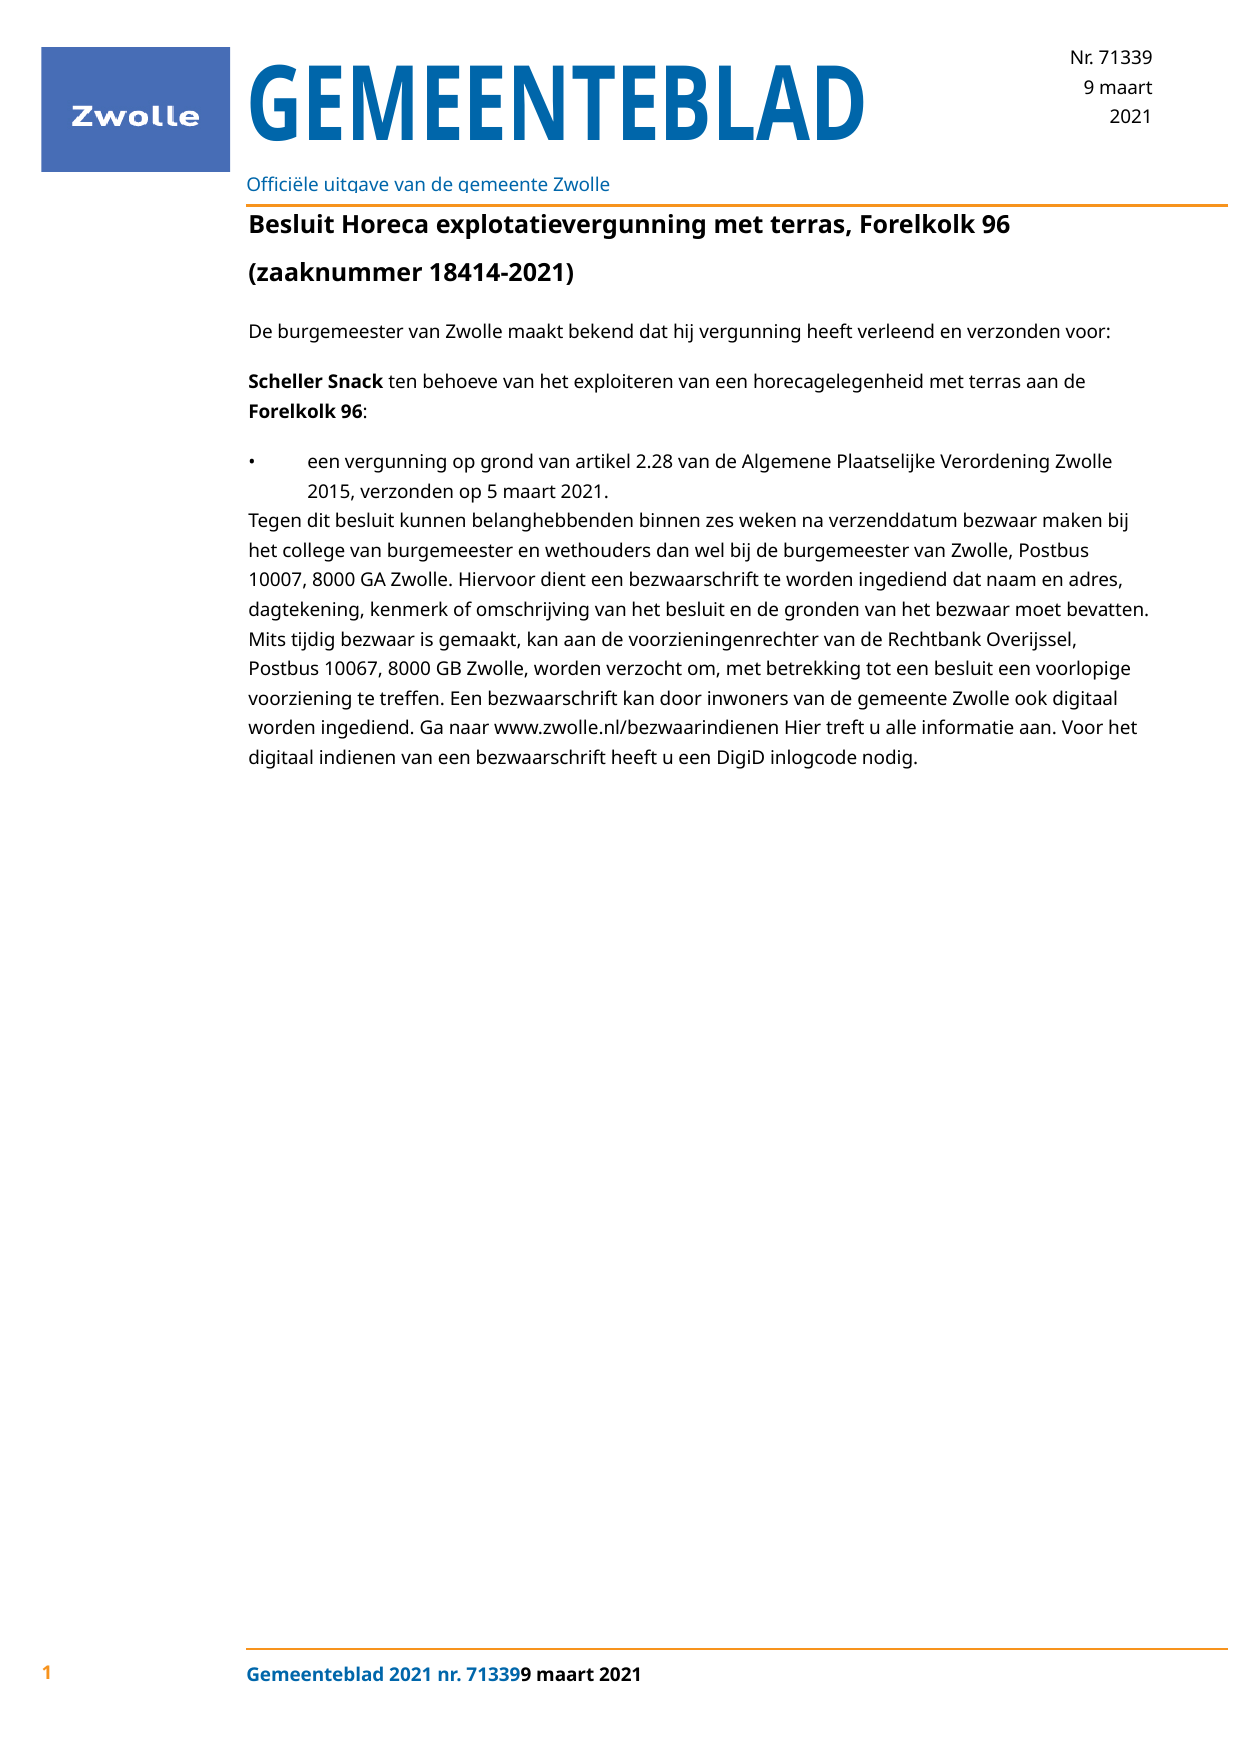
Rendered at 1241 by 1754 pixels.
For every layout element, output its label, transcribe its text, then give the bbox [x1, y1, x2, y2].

list een vergunning op grond van artikel 2.28 van de Algemene Plaatselijke Verordening Zwolle 2015, verzonden op 5 maart 2021. [248, 448, 1152, 504]
text De burgemeester van Zwolle maakt bekend dat hij vergunning heeft verleend en verzonden voor: [248, 318, 1152, 344]
text Besluit Horeca explotatievergunning met terras, Forelkolk 96 (zaaknummer 18414-2021) [248, 207, 1152, 288]
text Scheller Snack ten behoeve van het exploiteren van een horecagelegenheid met terras aan de Forelkolk 96: [248, 368, 1152, 424]
picture [41, 47, 231, 172]
text Tegen dit besluit kunnen belanghebbenden binnen zes weken na verzenddatum bezwaar maken bij het college van burgemeester en wethouders dan wel bij de burgemeester van Zwolle, Postbus 10007, 8000 GA Zwolle. Hiervoor dient een bezwaarschrift te worden ingediend dat naam en adres, dagtekening, kenmerk of omschrijving van het besluit en de gronden van het bezwaar moet bevatten. Mits tijdig bezwaar is gemaakt, kan aan de voorzieningenrechter van de Rechtbank Overijssel, Postbus 10067, 8000 GB Zwolle, worden verzocht om, met betrekking tot een besluit een voorlopige voorziening te treffen. Een bezwaarschrift kan door inwoners van de gemeente Zwolle ook digitaal worden ingediend. Ga naar www.zwolle.nl/bezwaarindienen Hier treft u alle informatie aan. Voor het digitaal indienen van een bezwaarschrift heeft u een DigiD inlogcode nodig. [248, 507, 1152, 770]
